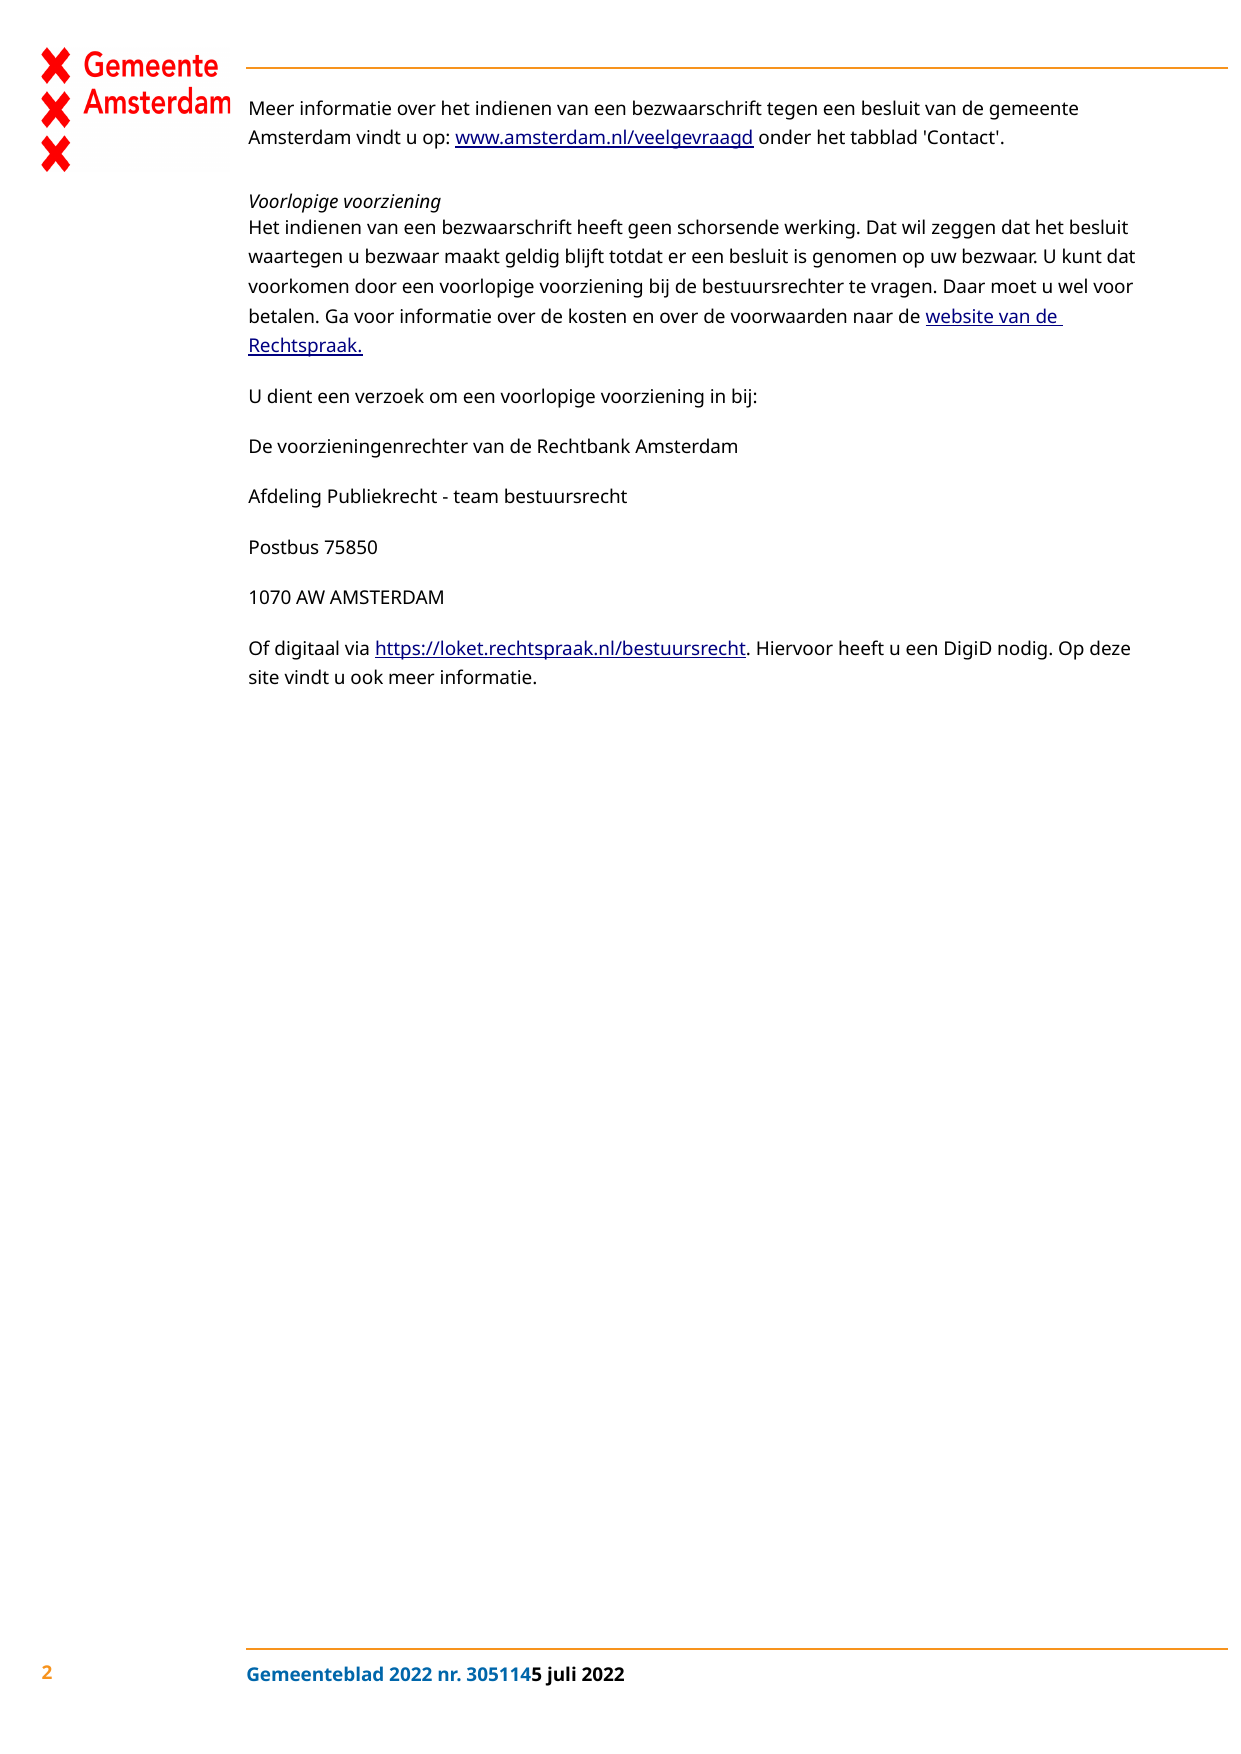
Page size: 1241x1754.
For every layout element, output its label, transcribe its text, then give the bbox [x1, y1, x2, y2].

text 1070 AW AMSTERDAM [248, 584, 1152, 610]
text De voorzieningenrechter van de Rechtbank Amsterdam [248, 433, 1152, 459]
text Voorlopige voorziening [248, 188, 1152, 214]
text Afdeling Publiekrecht - team bestuursrecht [248, 484, 1152, 509]
picture [41, 47, 231, 172]
text U dient een verzoek om een voorlopige voorziening in bij: [248, 383, 1152, 408]
text Het indienen van een bezwaarschrift heeft geen schorsende werking. Dat wil zeggen dat het besluit waartegen u bezwaar maakt geldig blijft totdat er een besluit is genomen op uw bezwaar. U kunt dat voorkomen door een voorlopige voorziening bij de bestuursrechter te vragen. Daar moet u wel voor betalen. Ga voor informatie over de kosten en over de voorwaarden naar de website van de Rechtspraak. [248, 214, 1152, 358]
text Postbus 75850 [248, 534, 1152, 560]
text Meer informatie over het indienen van een bezwaarschrift tegen een besluit van de gemeente Amsterdam vindt u op: www.amsterdam.nl/veelgevraagd onder het tabblad 'Contact'. [248, 95, 1152, 150]
text Of digitaal via https://loket.rechtspraak.nl/bestuursrecht. Hiervoor heeft u een DigiD nodig. Op deze site vindt u ook meer informatie. [248, 635, 1152, 690]
